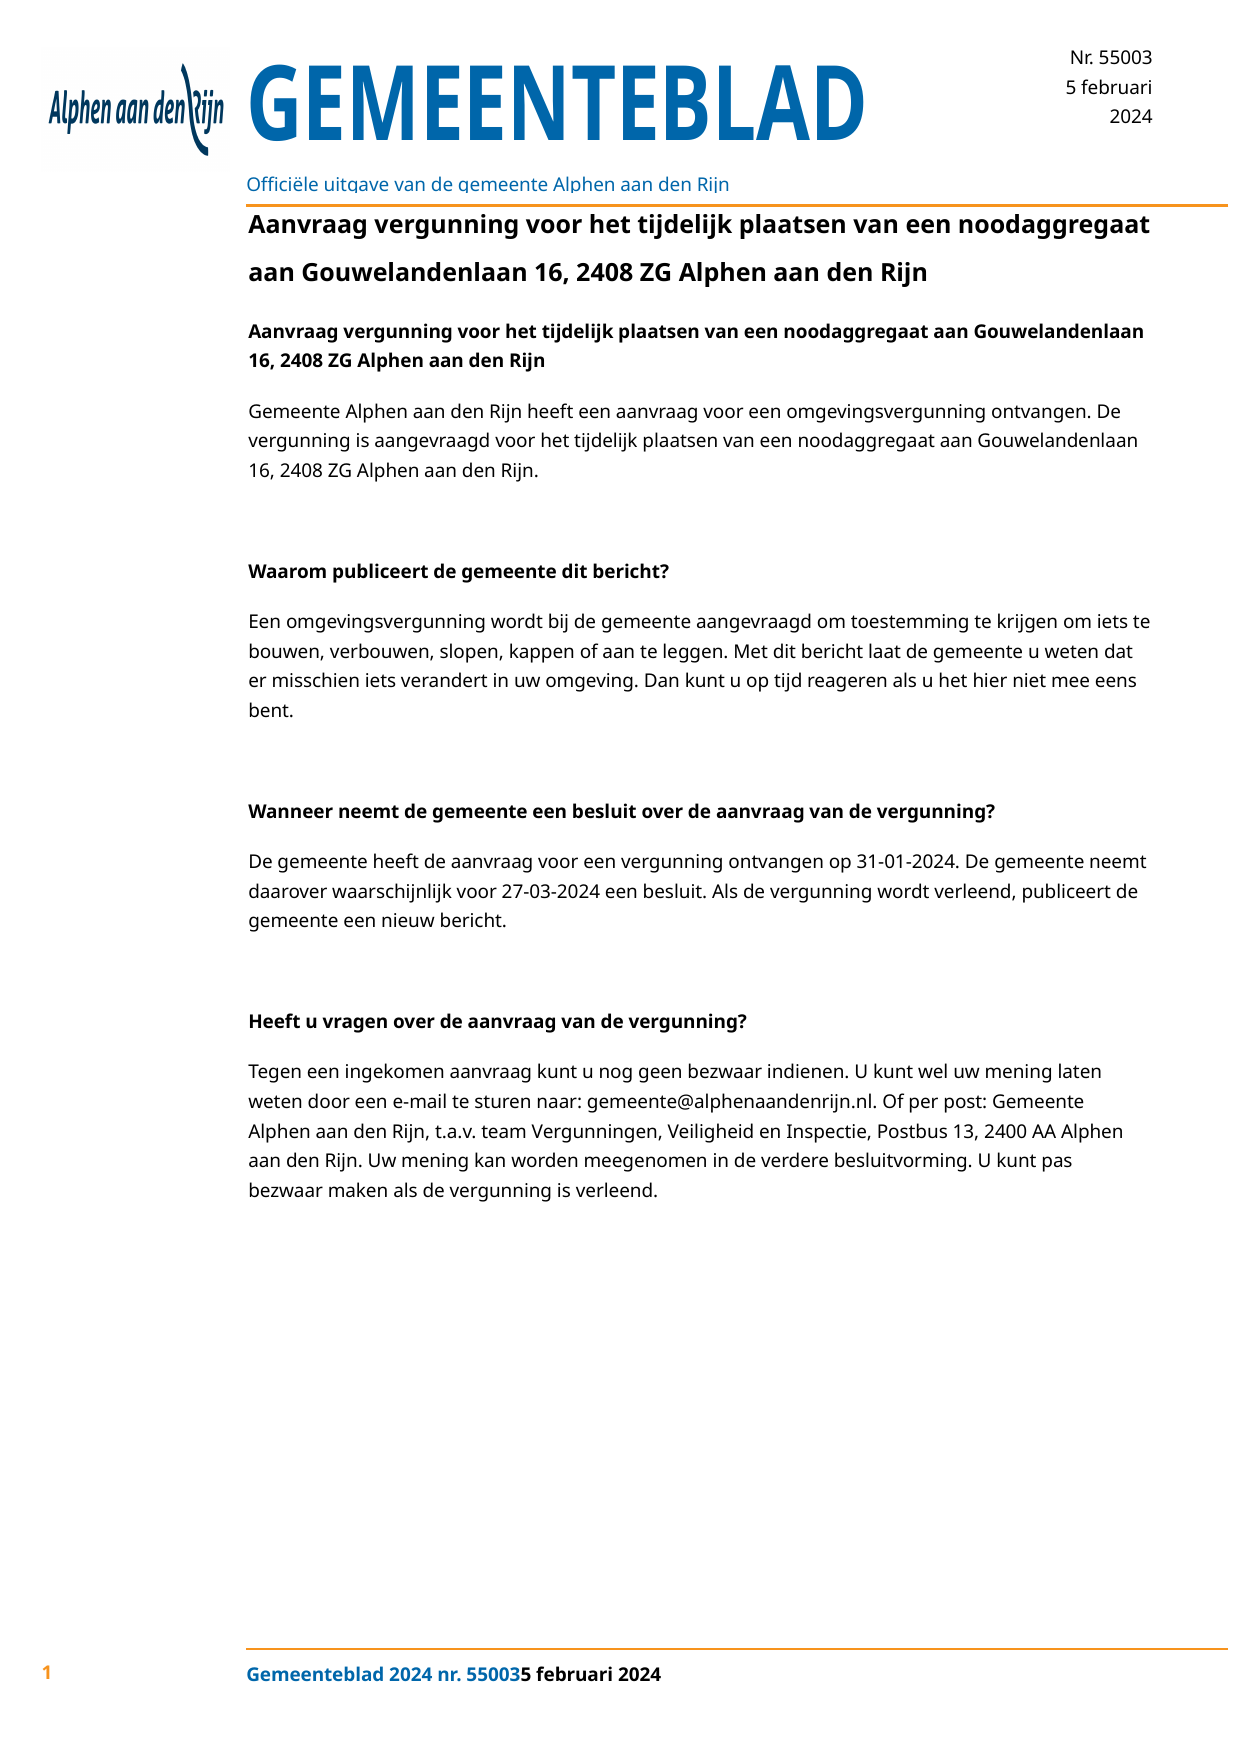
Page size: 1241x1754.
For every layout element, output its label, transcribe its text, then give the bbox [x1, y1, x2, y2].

text Gemeente Alphen aan den Rijn heeft een aanvraag voor een omgevingsvergunning ontvangen. De vergunning is aangevraagd voor het tijdelijk plaatsen van een noodaggregaat aan Gouwelandenlaan 16, 2408 ZG Alphen aan den Rijn. [248, 398, 1152, 483]
text Heeft u vragen over de aanvraag van de vergunning? [248, 1008, 1152, 1034]
text Aanvraag vergunning voor het tijdelijk plaatsen van een noodaggregaat aan Gouwelandenlaan 16, 2408 ZG Alphen aan den Rijn [248, 207, 1152, 288]
picture [41, 47, 231, 172]
text Waarom publiceert de gemeente dit bericht? [248, 558, 1152, 584]
text De gemeente heeft de aanvraag voor een vergunning ontvangen op 31-01-2024. De gemeente neemt daarover waarschijnlijk voor 27-03-2024 een besluit. Als de vergunning wordt verleend, publiceert de gemeente een nieuw bericht. [248, 848, 1152, 933]
text Wanneer neemt de gemeente een besluit over de aanvraag van de vergunning? [248, 798, 1152, 824]
text Tegen een ingekomen aanvraag kunt u nog geen bezwaar indienen. U kunt wel uw mening laten weten door een e-mail te sturen naar: gemeente@alphenaandenrijn.nl. Of per post: Gemeente Alphen aan den Rijn, t.a.v. team Vergunningen, Veiligheid en Inspectie, Postbus 13, 2400 AA Alphen aan den Rijn. Uw mening kan worden meegenomen in de verdere besluitvorming. U kunt pas bezwaar maken als de vergunning is verleend. [248, 1059, 1152, 1203]
text Een omgevingsvergunning wordt bij de gemeente aangevraagd om toestemming te krijgen om iets te bouwen, verbouwen, slopen, kappen of aan te leggen. Met dit bericht laat de gemeente u weten dat er misschien iets verandert in uw omgeving. Dan kunt u op tijd reageren als u het hier niet mee eens bent. [248, 608, 1152, 723]
text Aanvraag vergunning voor het tijdelijk plaatsen van een noodaggregaat aan Gouwelandenlaan 16, 2408 ZG Alphen aan den Rijn [248, 318, 1152, 373]
